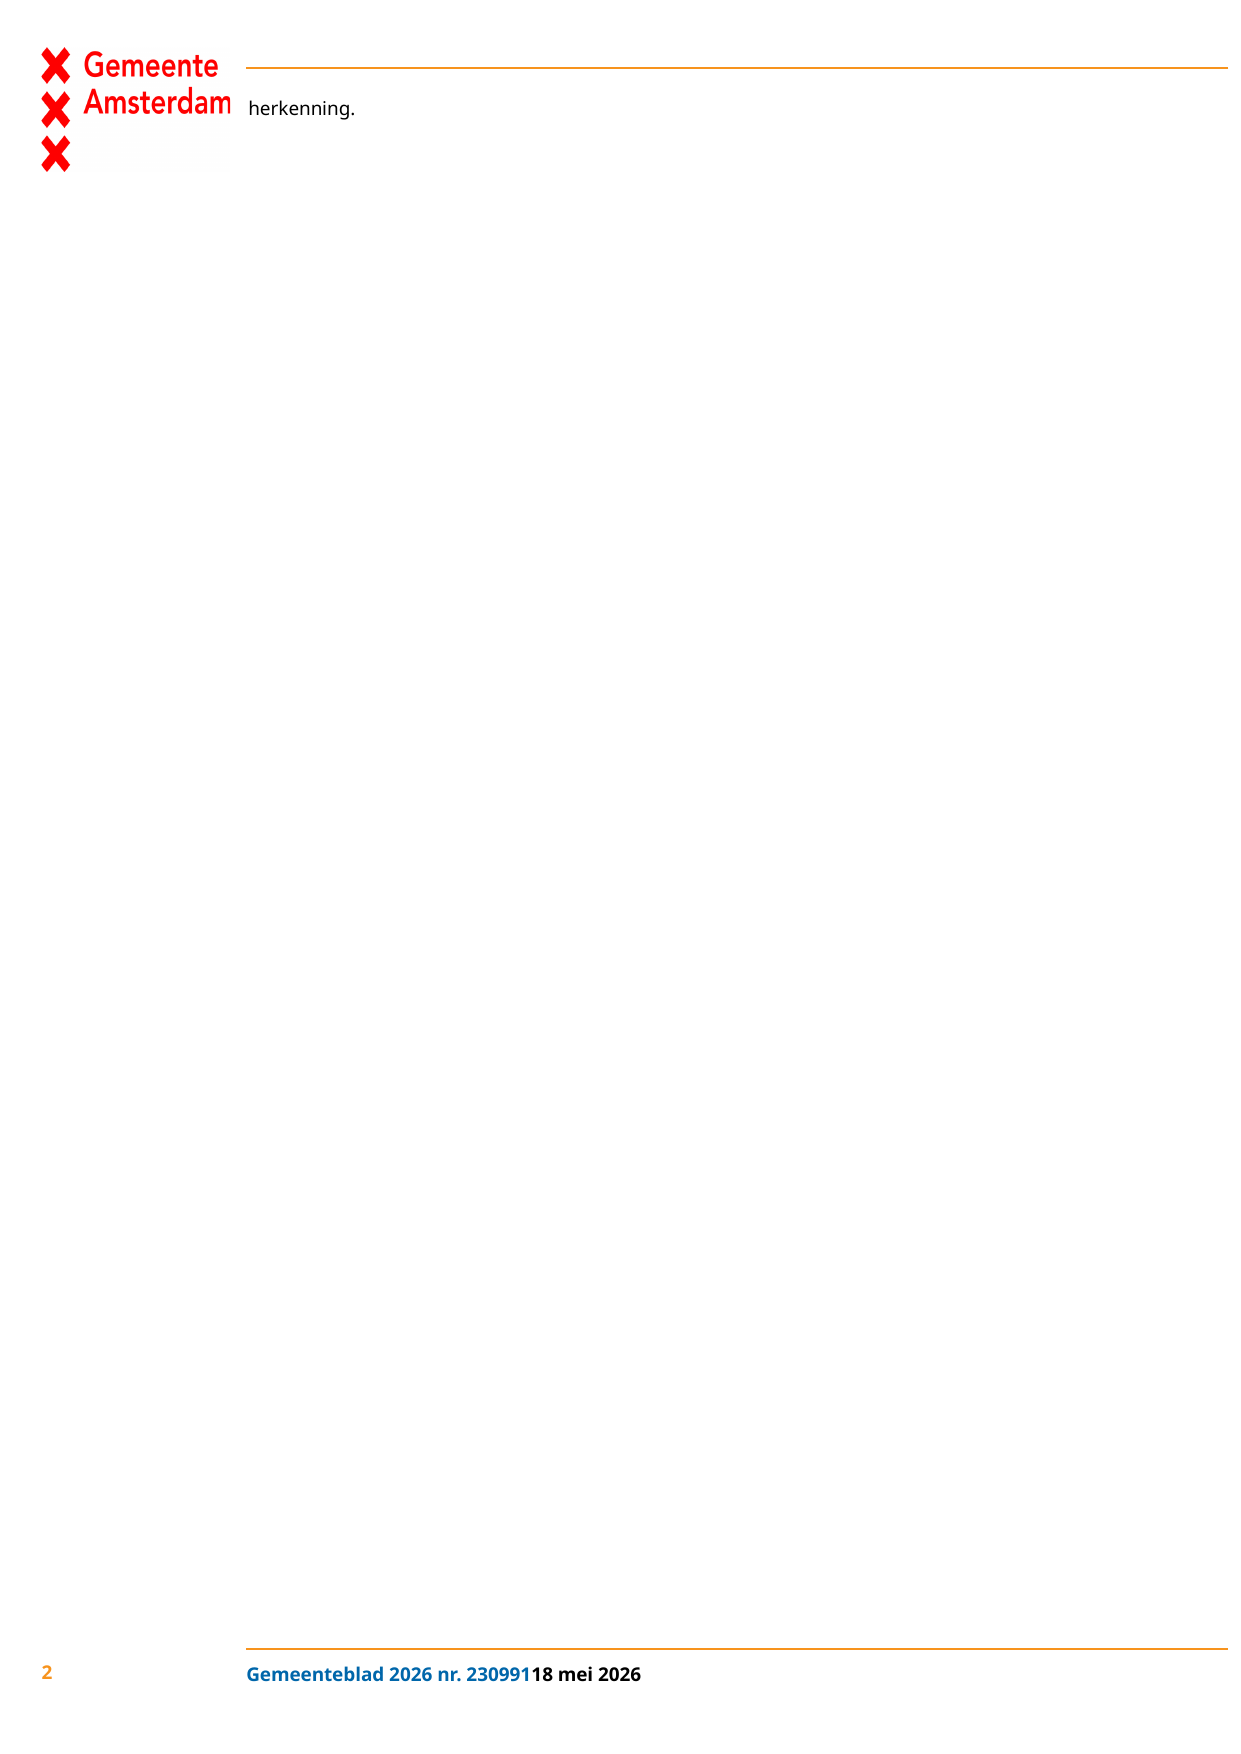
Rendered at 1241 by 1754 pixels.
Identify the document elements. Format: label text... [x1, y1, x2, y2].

picture [41, 47, 231, 172]
text herkenning. [248, 95, 1152, 121]
